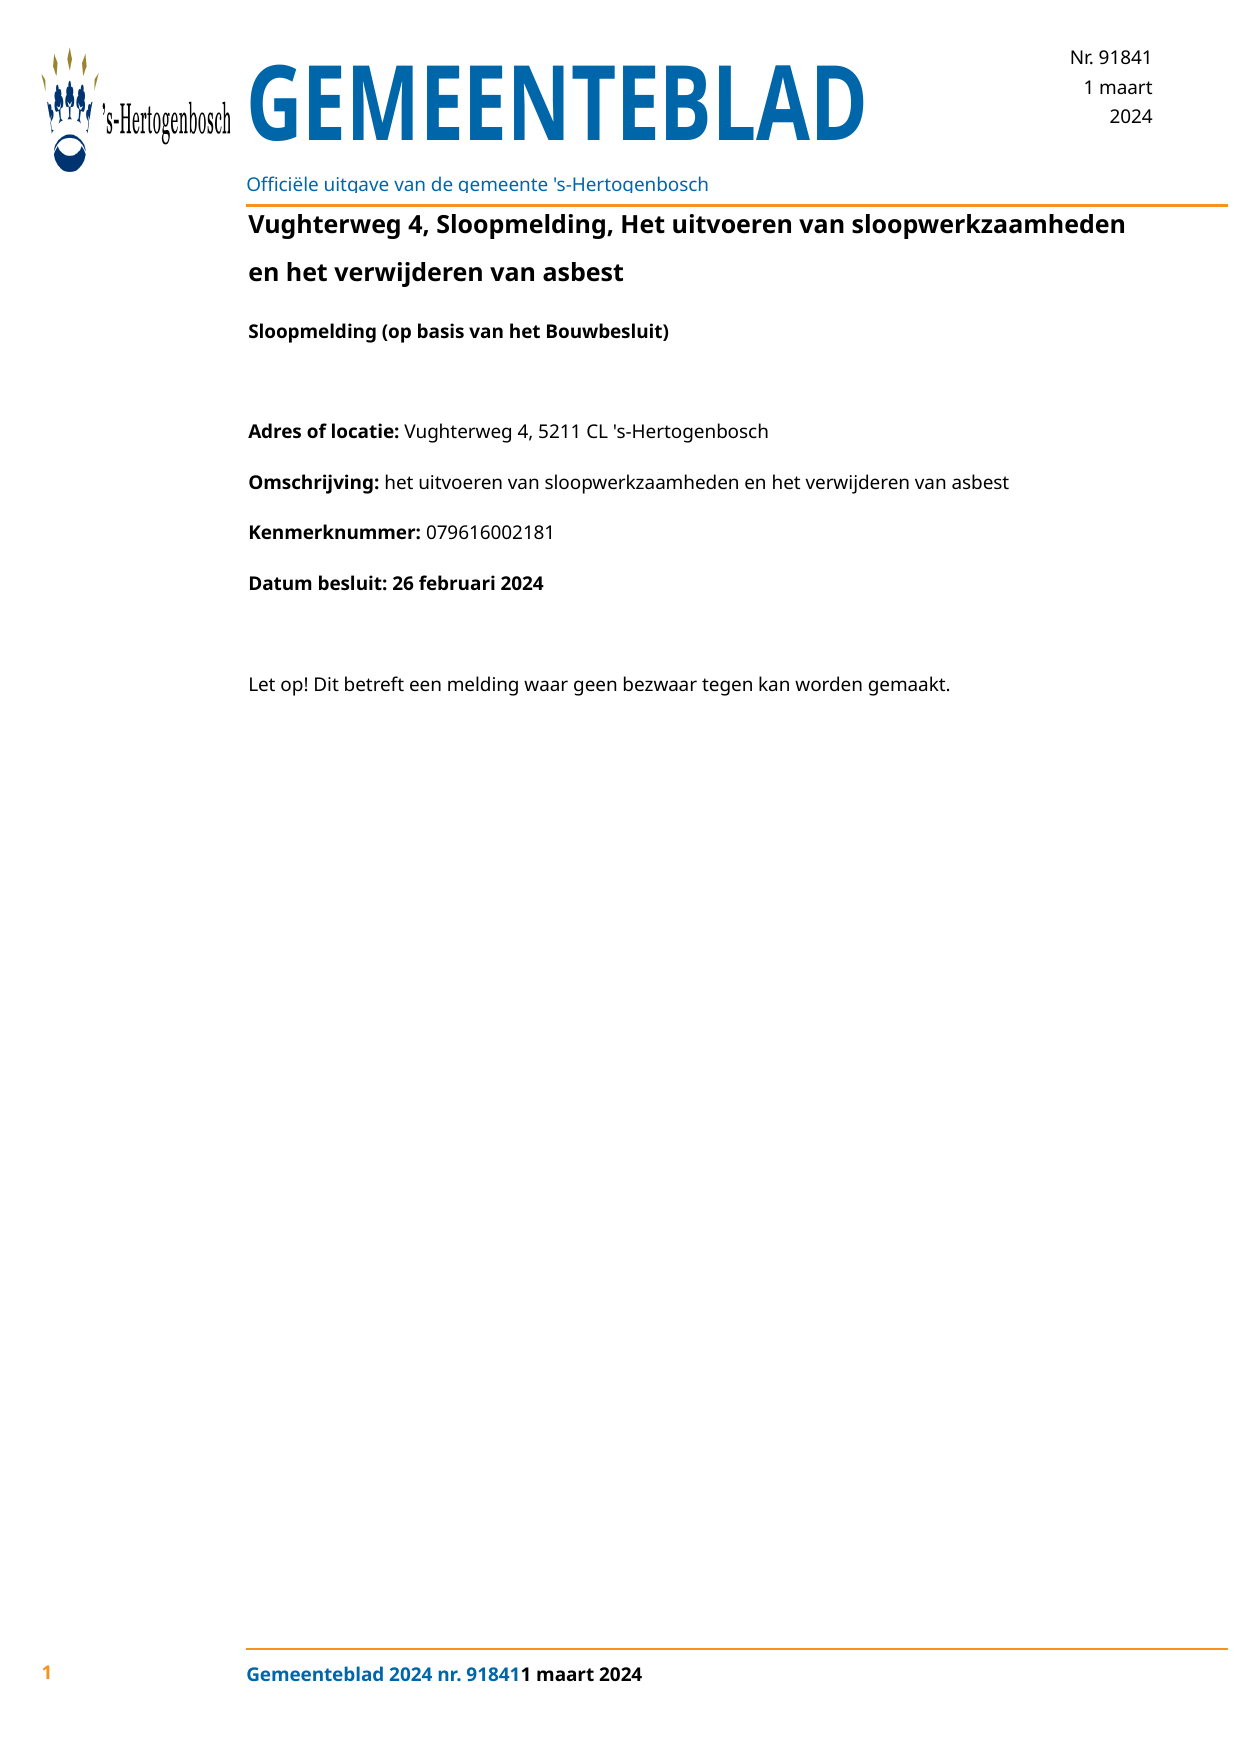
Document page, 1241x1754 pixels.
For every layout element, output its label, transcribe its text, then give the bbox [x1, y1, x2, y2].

picture [41, 47, 231, 172]
text Sloopmelding (op basis van het Bouwbesluit) [248, 318, 1152, 344]
text Kenmerknummer: 079616002181 [248, 519, 1152, 545]
text Let op! Dit betreft een melding waar geen bezwaar tegen kan worden gemaakt. [248, 671, 1152, 697]
text Vughterweg 4, Sloopmelding, Het uitvoeren van sloopwerkzaamheden en het verwijderen van asbest [248, 207, 1152, 288]
text Adres of locatie: Vughterweg 4, 5211 CL 's-Hertogenbosch [248, 419, 1152, 444]
text Datum besluit: 26 februari 2024 [248, 570, 1152, 596]
text Omschrijving: het uitvoeren van sloopwerkzaamheden en het verwijderen van asbest [248, 469, 1152, 495]
